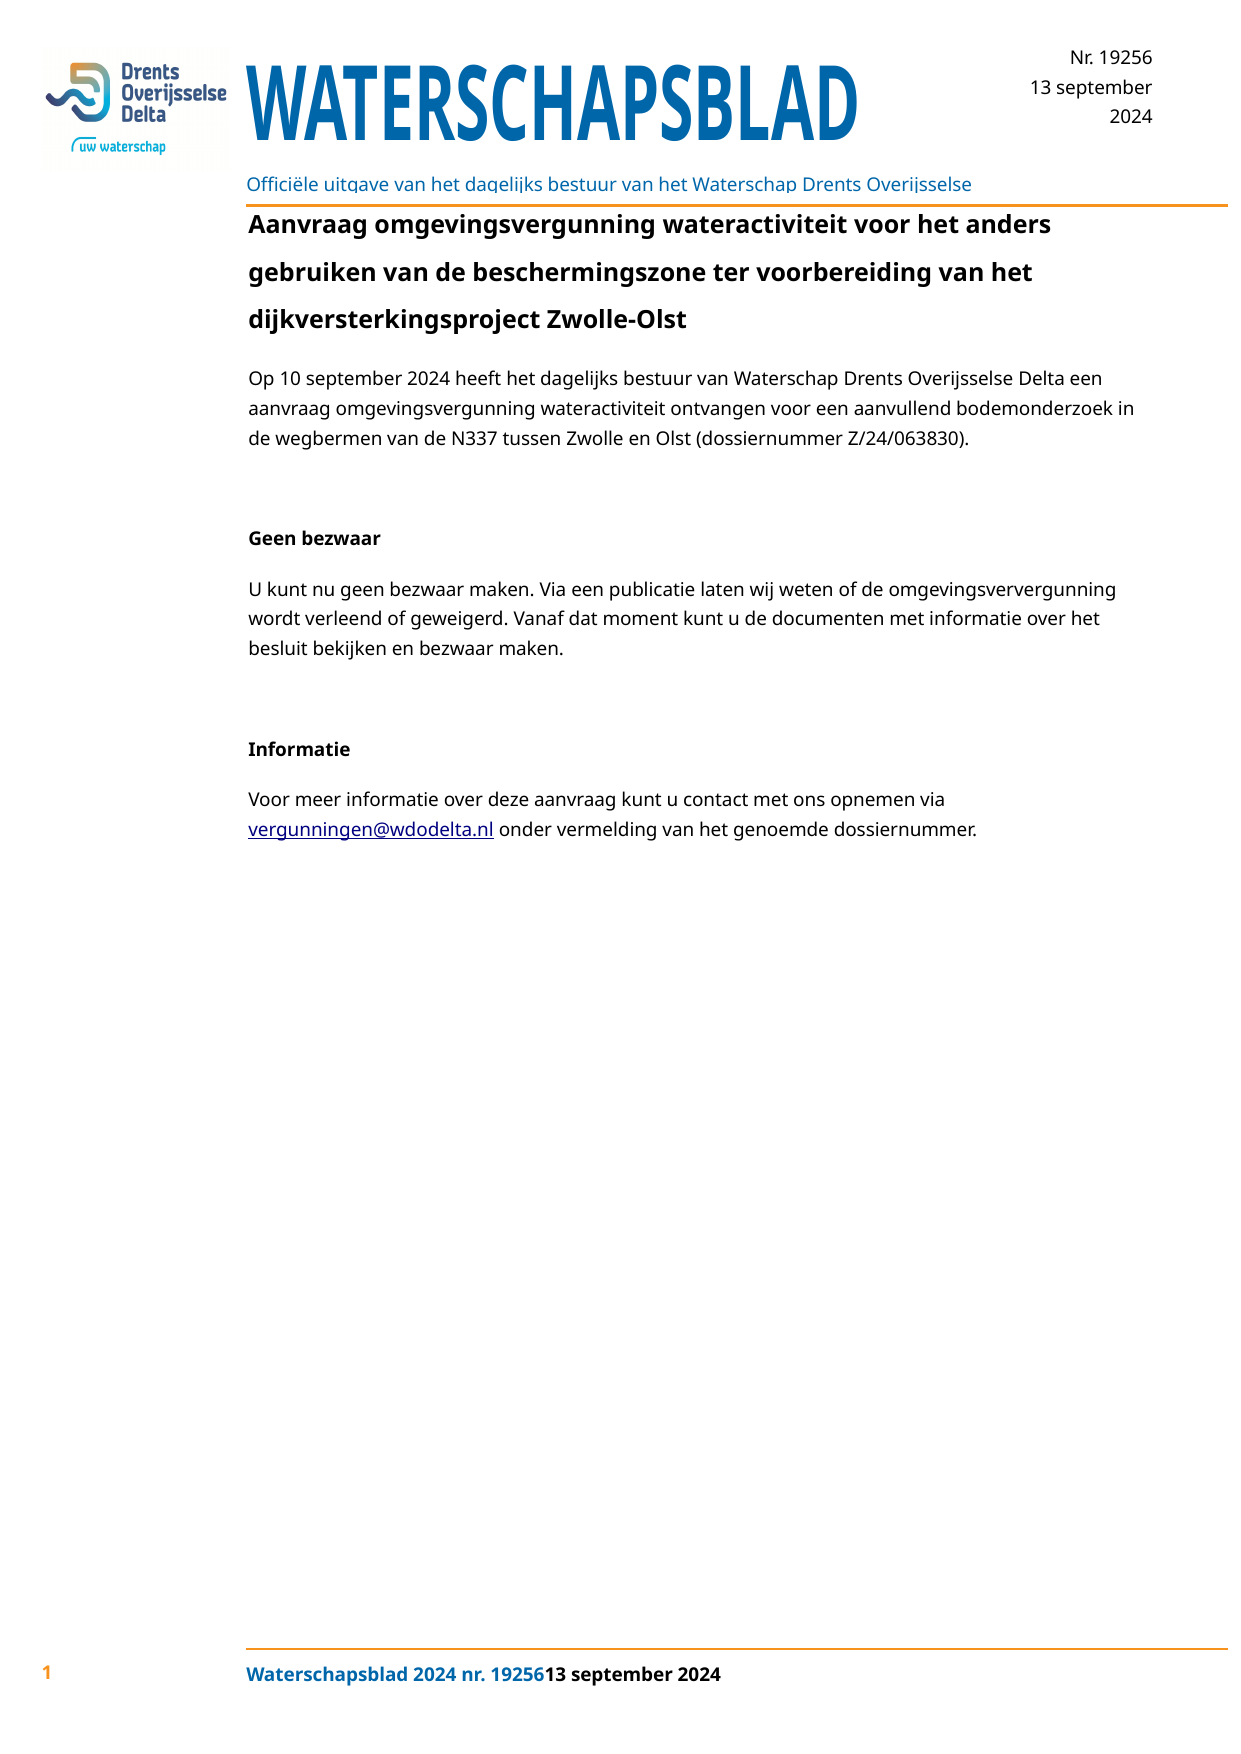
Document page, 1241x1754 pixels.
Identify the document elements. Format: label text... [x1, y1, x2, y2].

picture [41, 47, 231, 172]
text Geen bezwaar [248, 526, 1152, 551]
text Informatie [248, 736, 1152, 762]
text U kunt nu geen bezwaar maken. Via een publicatie laten wij weten of de omgevingsververgunning wordt verleend of geweigerd. Vanaf dat moment kunt u de documenten met informatie over het besluit bekijken en bezwaar maken. [248, 576, 1152, 661]
text Aanvraag omgevingsvergunning wateractiviteit voor het anders gebruiken van de beschermingszone ter voorbereiding van het dijkversterkingsproject Zwolle-Olst [248, 207, 1152, 336]
text Voor meer informatie over deze aanvraag kunt u contact met ons opnemen via vergunningen@wdodelta.nl onder vermelding van het genoemde dossiernummer. [248, 786, 1152, 842]
text Op 10 september 2024 heeft het dagelijks bestuur van Waterschap Drents Overijsselse Delta een aanvraag omgevingsvergunning wateractiviteit ontvangen voor een aanvullend bodemonderzoek in de wegbermen van de N337 tussen Zwolle en Olst (dossiernummer Z/24/063830). [248, 366, 1152, 450]
